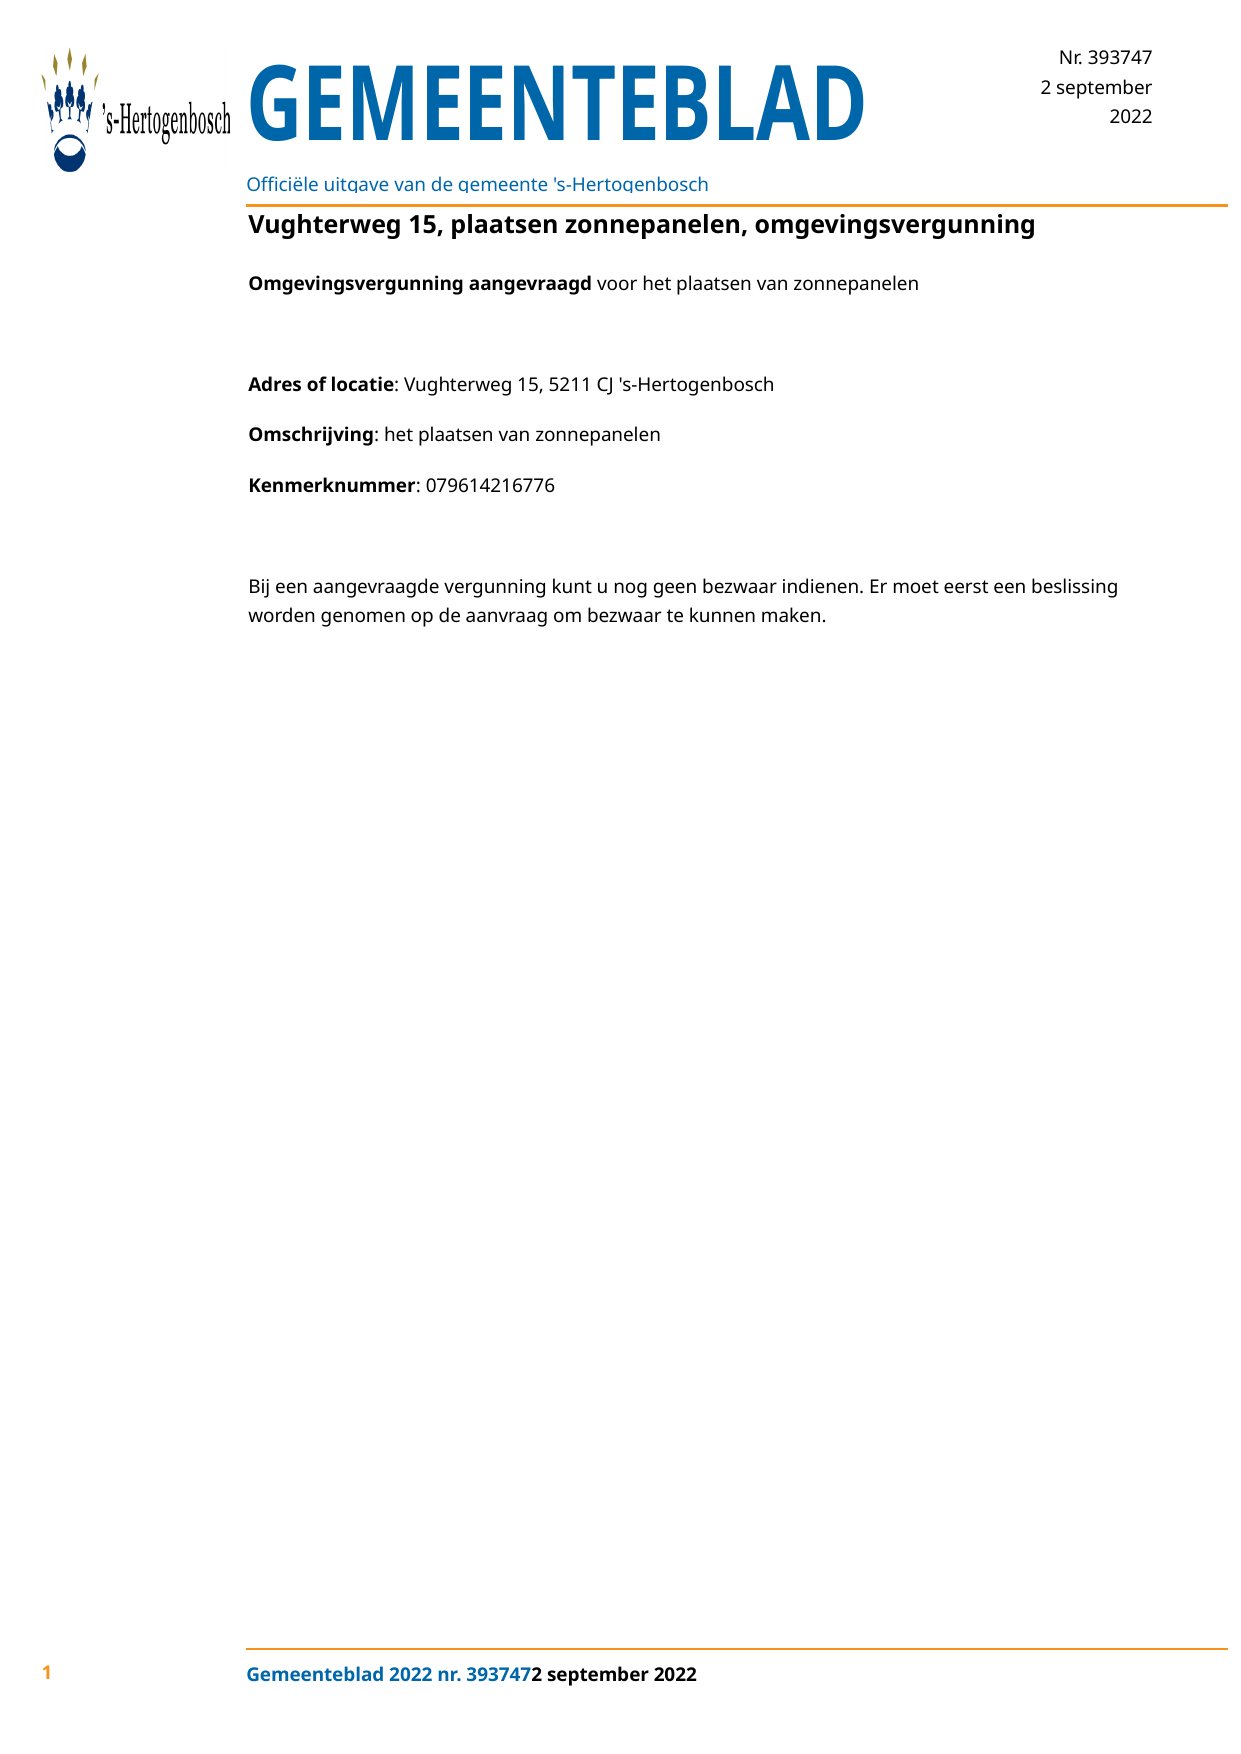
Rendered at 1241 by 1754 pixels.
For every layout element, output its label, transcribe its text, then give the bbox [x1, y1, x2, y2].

picture [41, 47, 231, 172]
text Omschrijving: het plaatsen van zonnepanelen [248, 422, 1152, 447]
text Kenmerknummer: 079614216776 [248, 472, 1152, 498]
text Vughterweg 15, plaatsen zonnepanelen, omgevingsvergunning [248, 207, 1152, 241]
text Adres of locatie: Vughterweg 15, 5211 CJ 's-Hertogenbosch [248, 371, 1152, 397]
text Bij een aangevraagde vergunning kunt u nog geen bezwaar indienen. Er moet eerst een beslissing worden genomen op de aanvraag om bezwaar te kunnen maken. [248, 573, 1152, 628]
text Omgevingsvergunning aangevraagd voor het plaatsen van zonnepanelen [248, 270, 1152, 296]
